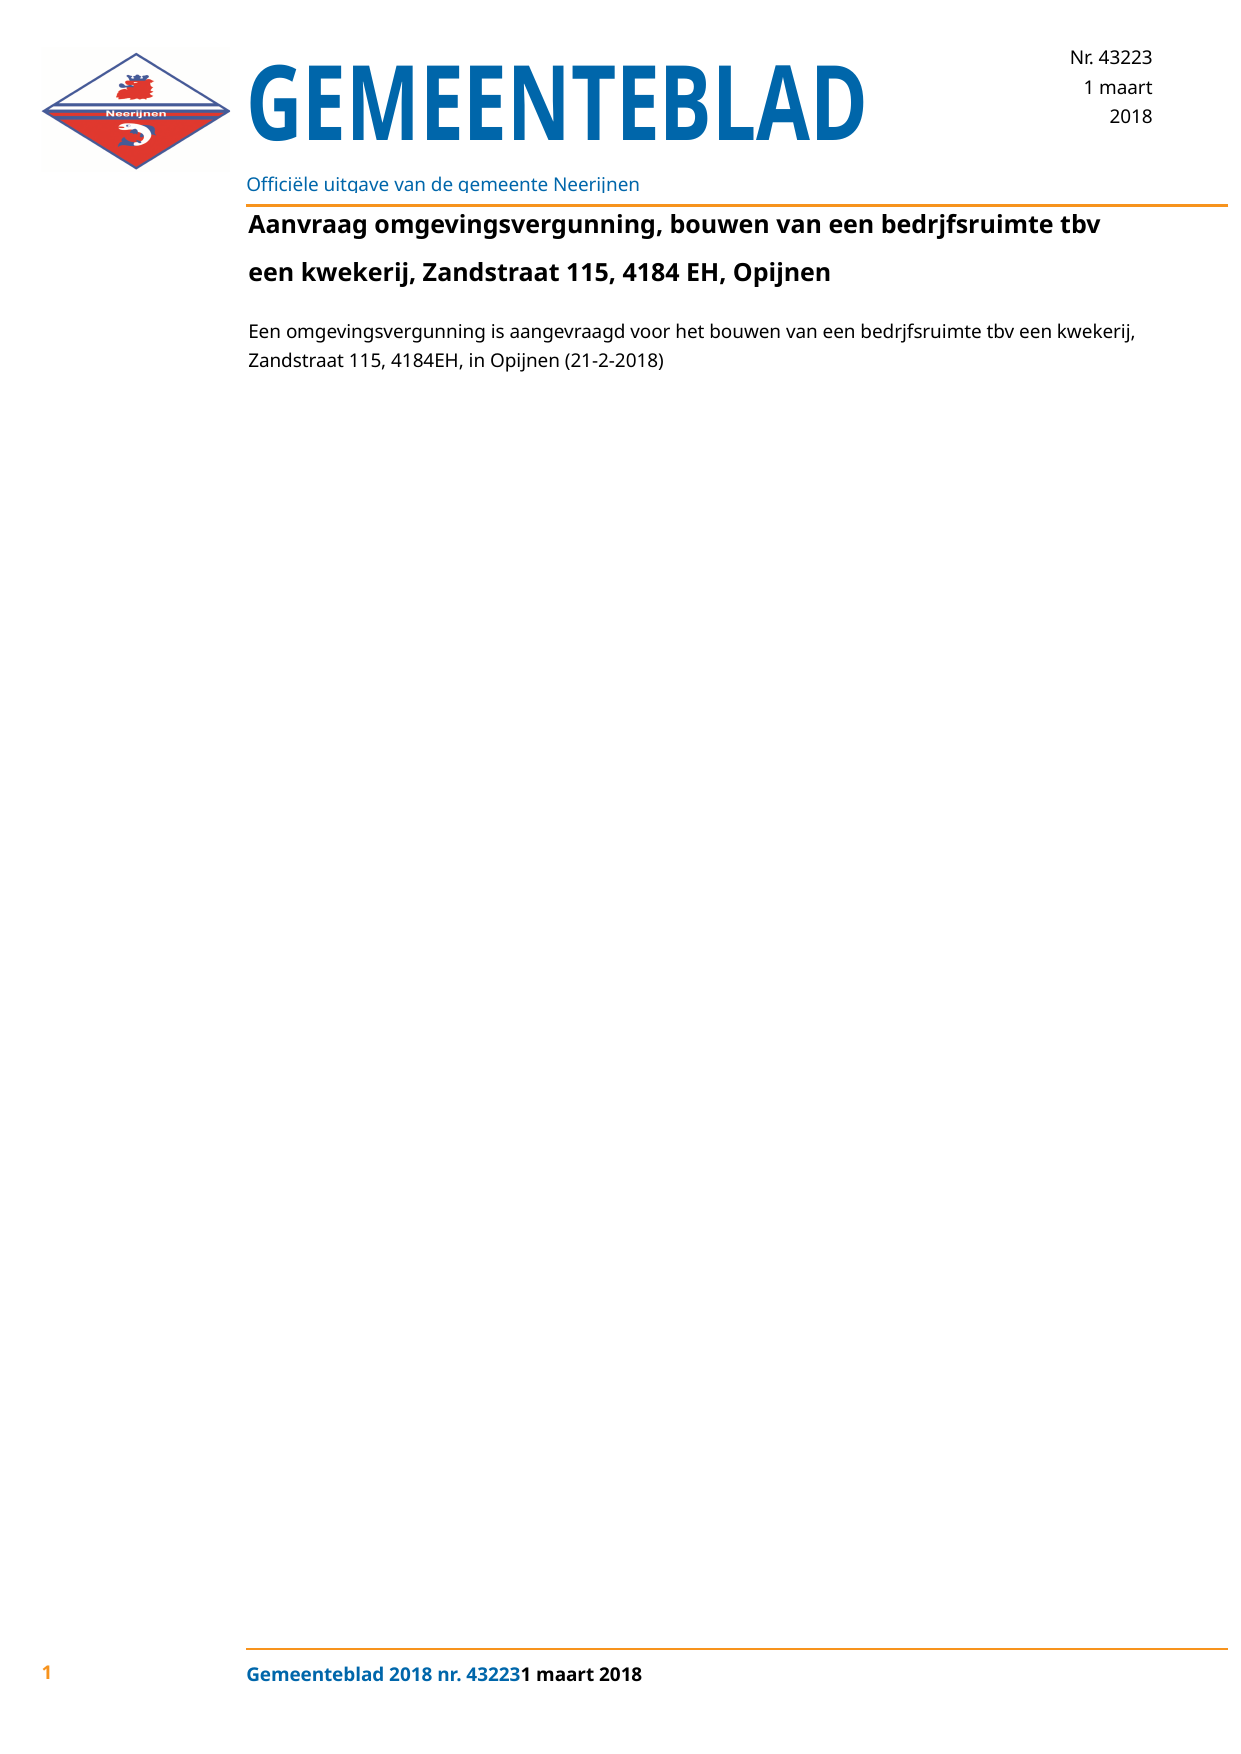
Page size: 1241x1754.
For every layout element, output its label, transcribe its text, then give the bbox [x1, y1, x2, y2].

table_header Een omgevingsvergunning is aangevraagd voor het bouwen van een bedrjfsruimte tbv een kwekerij, Zandstraat 115, 4184EH, in Opijnen (21-2-2018) [248, 318, 1152, 373]
text Aanvraag omgevingsvergunning, bouwen van een bedrjfsruimte tbv een kwekerij, Zandstraat 115, 4184 EH, Opijnen [248, 207, 1152, 288]
picture [41, 47, 231, 172]
